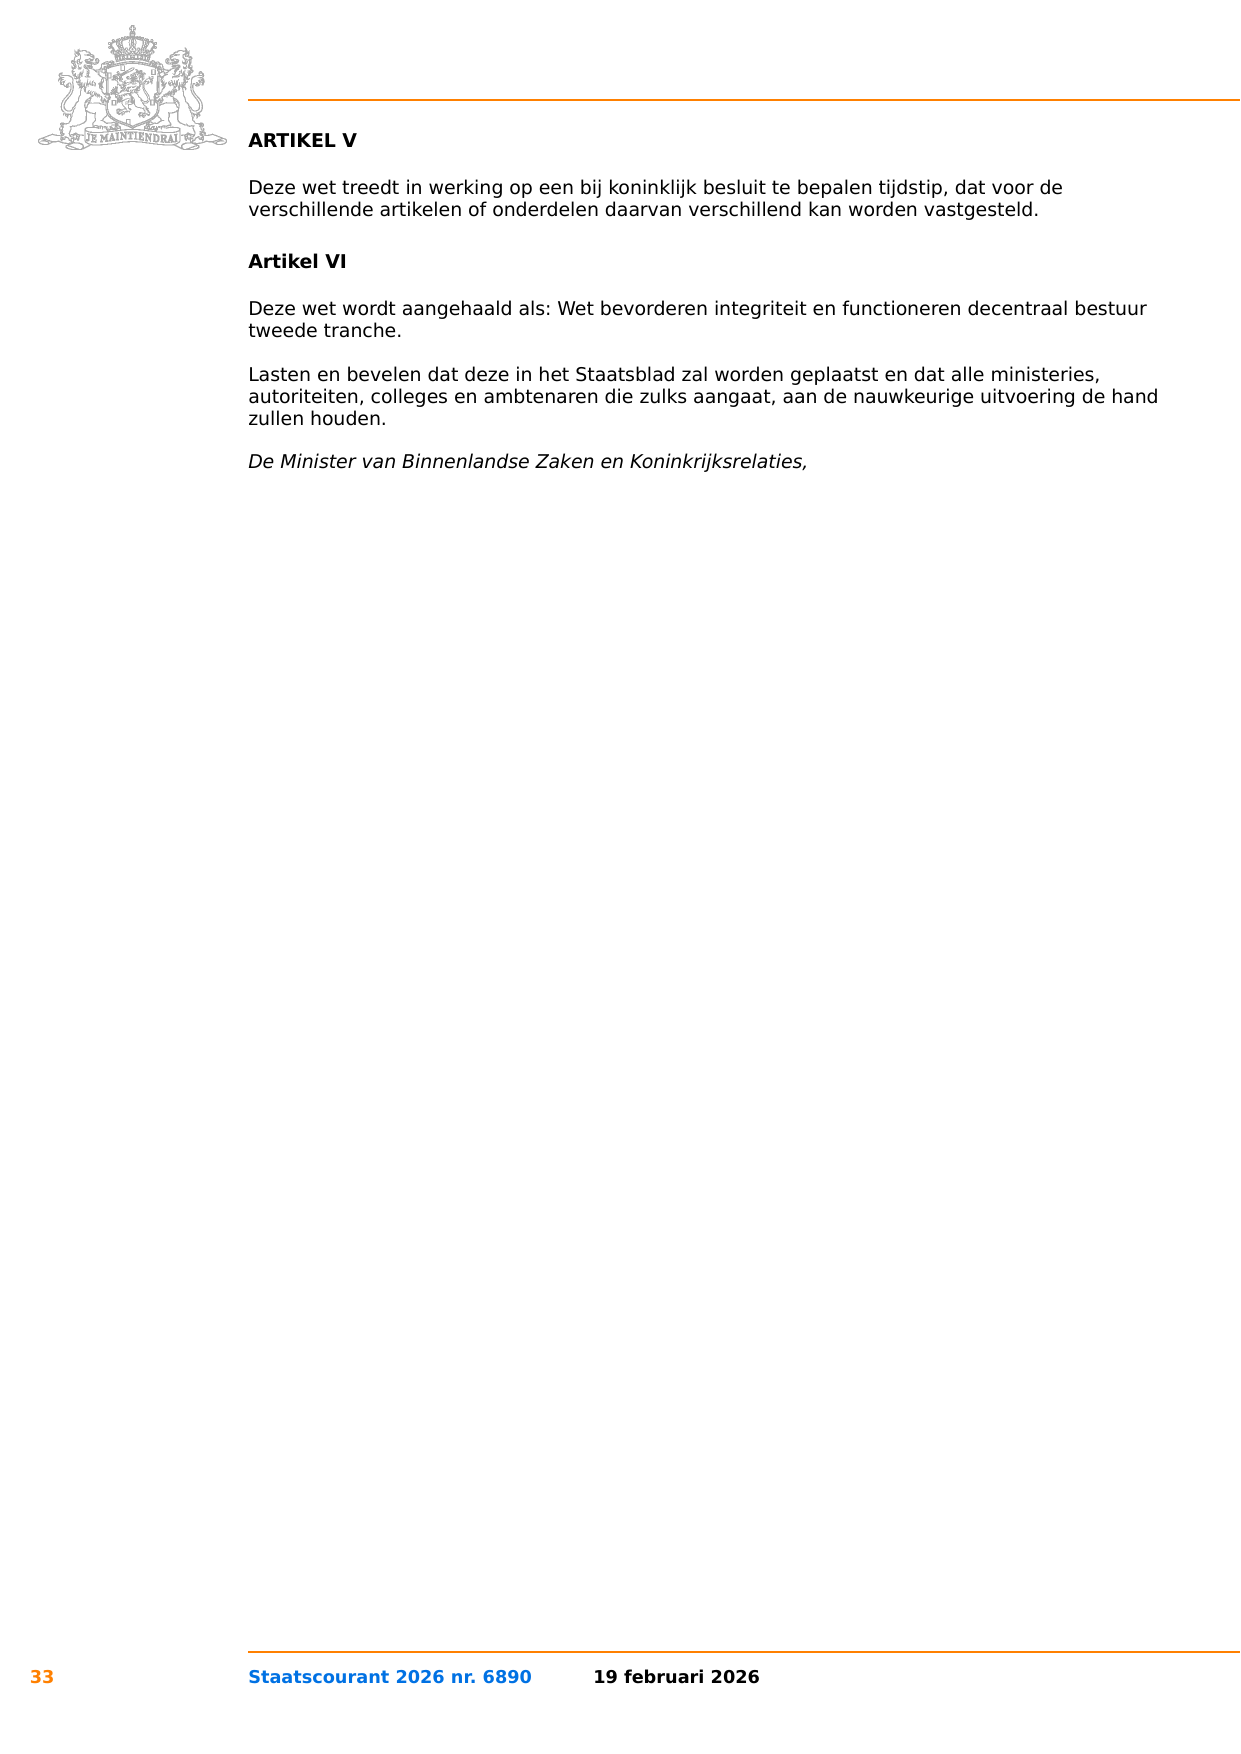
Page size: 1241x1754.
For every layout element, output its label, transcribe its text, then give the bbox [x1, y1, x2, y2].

picture [38, 25, 227, 150]
text Deze wet treedt in werking op een bij koninklijk besluit te bepalen tijdstip, dat voor de verschillende artikelen of onderdelen daarvan verschillend kan worden vastgesteld. [248, 177, 1163, 221]
text De Minister van Binnenlandse Zaken en Koninkrijksrelaties, [248, 451, 1163, 473]
subtitle Artikel VI [248, 251, 1163, 273]
text Lasten en bevelen dat deze in het Staatsblad zal worden geplaatst en dat alle ministeries, autoriteiten, colleges en ambtenaren die zulks aangaat, aan de nauwkeurige uitvoering de hand zullen houden. [248, 364, 1163, 429]
text Deze wet wordt aangehaald als: Wet bevorderen integriteit en functioneren decentraal bestuur tweede tranche. [248, 298, 1163, 342]
subtitle ARTIKEL V [248, 130, 1163, 152]
